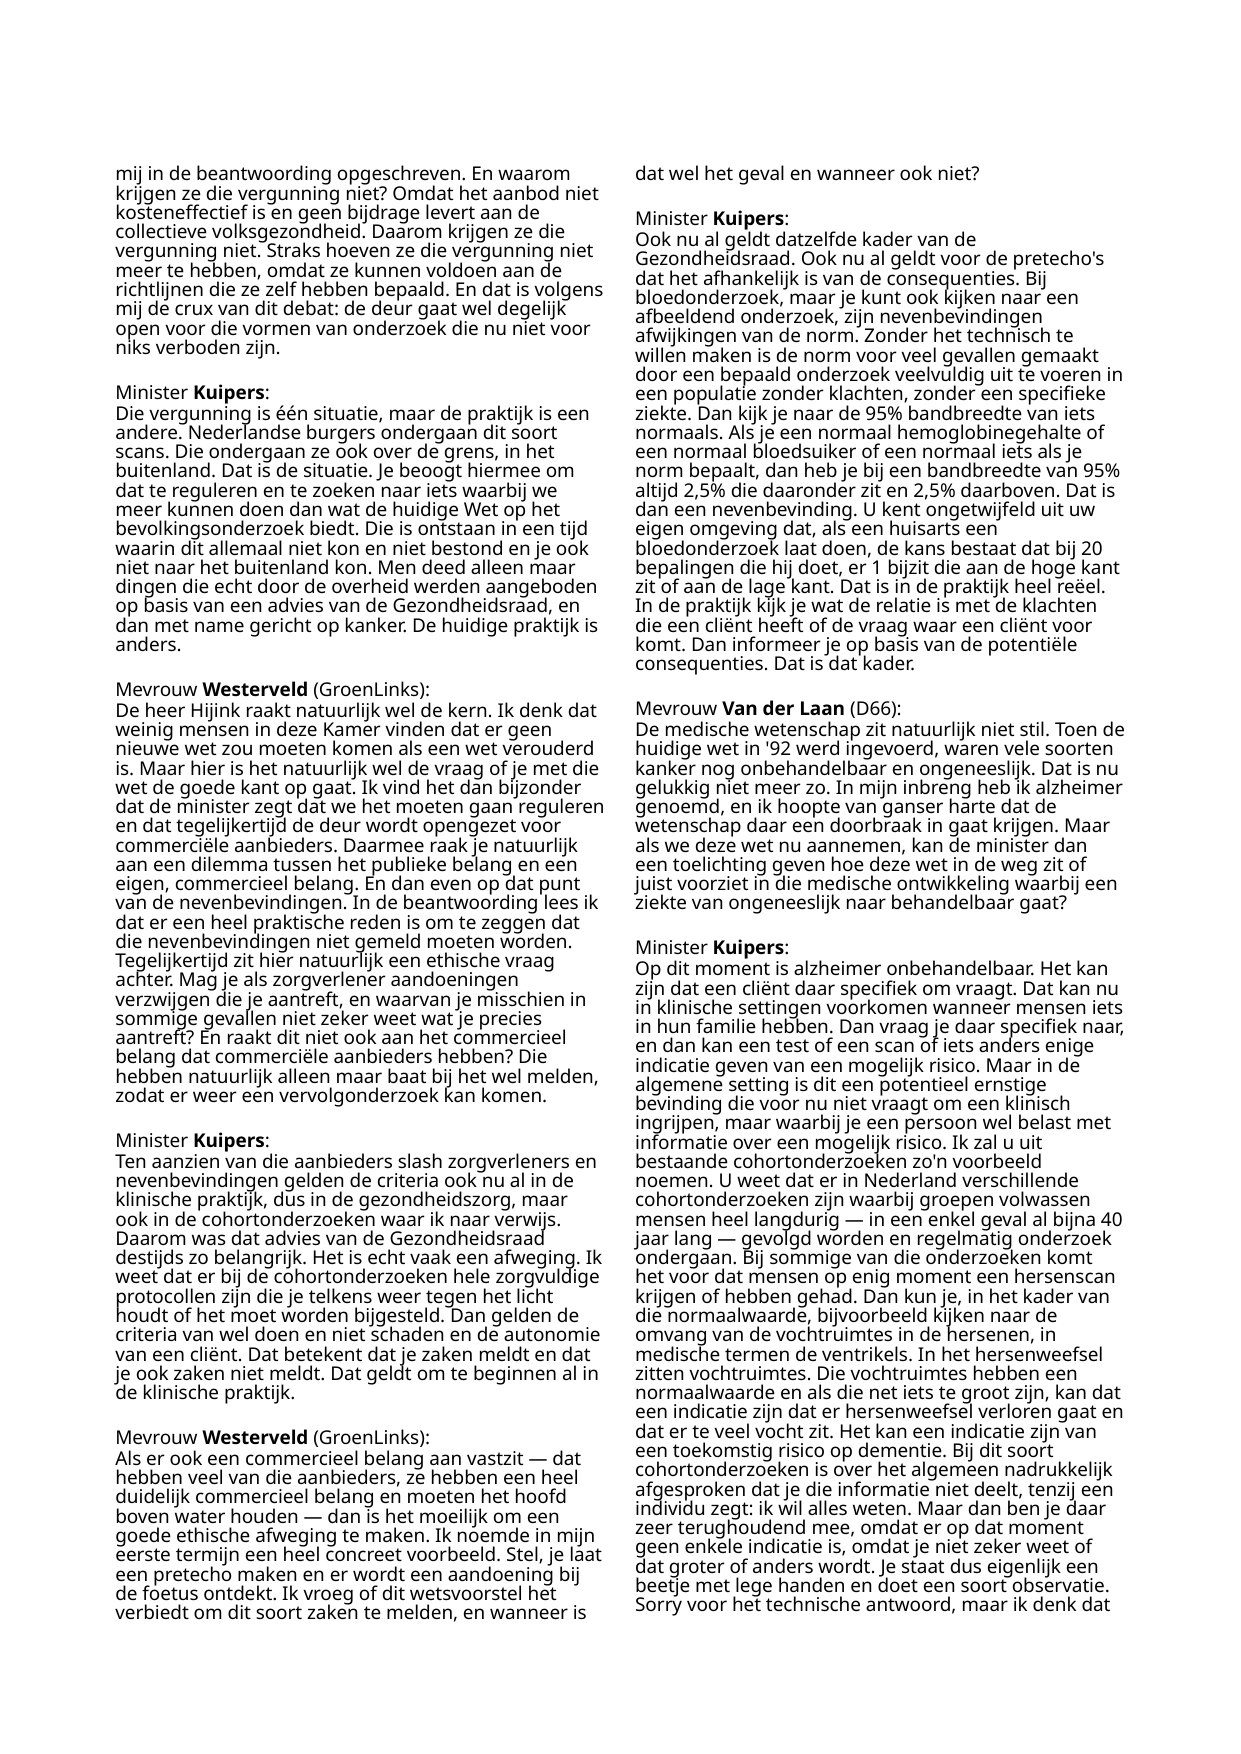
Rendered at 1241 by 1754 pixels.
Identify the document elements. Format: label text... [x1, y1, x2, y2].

text Minister Kuipers: [115, 379, 605, 404]
text Die vergunning is één situatie, maar de praktijk is een andere. Nederlandse burgers ondergaan dit soort scans. Die ondergaan ze ook over de grens, in het buitenland. Dat is de situatie. Je beoogt hiermee om dat te reguleren en te zoeken naar iets waarbij we meer kunnen doen dan wat de huidige Wet op het bevolkingsonderzoek biedt. Die is ontstaan in een tijd waarin dit allemaal niet kon en niet bestond en je ook niet naar het buitenland kon. Men deed alleen maar dingen die echt door de overheid werden aangeboden op basis van een advies van de Gezondheidsraad, en dan met name gericht op kanker. De huidige praktijk is anders. [115, 404, 605, 655]
text mij in de beantwoording opgeschreven. En waarom krijgen ze die vergunning niet? Omdat het aanbod niet kosteneffectief is en geen bijdrage levert aan de collectieve volksgezondheid. Daarom krijgen ze die vergunning niet. Straks hoeven ze die vergunning niet meer te hebben, omdat ze kunnen voldoen aan de richtlijnen die ze zelf hebben bepaald. En dat is volgens mij de crux van dit debat: de deur gaat wel degelijk open voor die vormen van onderzoek die nu niet voor niks verboden zijn. [115, 165, 605, 358]
text Op dit moment is alzheimer onbehandelbaar. Het kan zijn dat een cliënt daar specifiek om vraagt. Dat kan nu in klinische settingen voorkomen wanneer mensen iets in hun familie hebben. Dan vraag je daar specifiek naar, en dan kan een test of een scan of iets anders enige indicatie geven van een mogelijk risico. Maar in de algemene setting is dit een potentieel ernstige bevinding die voor nu niet vraagt om een klinisch ingrijpen, maar waarbij je een persoon wel belast met informatie over een mogelijk risico. Ik zal u uit bestaande cohortonderzoeken zo'n voorbeeld noemen. U weet dat er in Nederland verschillende cohortonderzoeken zijn waarbij groepen volwassen mensen heel langdurig — in een enkel geval al bijna 40 jaar lang — gevolgd worden en regelmatig onderzoek ondergaan. Bij sommige van die onderzoeken komt het voor dat mensen op enig moment een hersenscan krijgen of hebben gehad. Dan kun je, in het kader van die normaalwaarde, bijvoorbeeld kijken naar de omvang van de vochtruimtes in de hersenen, in medische termen de ventrikels. In het hersenweefsel zitten vochtruimtes. Die vochtruimtes hebben een normaalwaarde en als die net iets te groot zijn, kan dat een indicatie zijn dat er hersenweefsel verloren gaat en dat er te veel vocht zit. Het kan een indicatie zijn van een toekomstig risico op dementie. Bij dit soort cohortonderzoeken is over het algemeen nadrukkelijk afgesproken dat je die informatie niet deelt, tenzij een individu zegt: ik wil alles weten. Maar dan ben je daar zeer terughoudend mee, omdat er op dat moment geen enkele indicatie is, omdat je niet zeker weet of dat groter of anders wordt. Je staat dus eigenlijk een beetje met lege handen en doet een soort observatie. Sorry voor het technische antwoord, maar ik denk dat [635, 960, 1125, 1615]
text Minister Kuipers: [115, 1127, 605, 1153]
text Minister Kuipers: [635, 205, 1125, 231]
text Mevrouw Westerveld (GroenLinks): [115, 676, 605, 702]
text Ook nu al geldt datzelfde kader van de Gezondheidsraad. Ook nu al geldt voor de pretecho's dat het afhankelijk is van de consequenties. Bij bloedonderzoek, maar je kunt ook kijken naar een afbeeldend onderzoek, zijn nevenbevindingen afwijkingen van de norm. Zonder het technisch te willen maken is de norm voor veel gevallen gemaakt door een bepaald onderzoek veelvuldig uit te voeren in een populatie zonder klachten, zonder een specifieke ziekte. Dan kijk je naar de 95% bandbreedte van iets normaals. Als je een normaal hemoglobinegehalte of een normaal bloedsuiker of een normaal iets als je norm bepaalt, dan heb je bij een bandbreedte van 95% altijd 2,5% die daaronder zit en 2,5% daarboven. Dat is dan een nevenbevinding. U kent ongetwijfeld uit uw eigen omgeving dat, als een huisarts een bloedonderzoek laat doen, de kans bestaat dat bij 20 bepalingen die hij doet, er 1 bijzit die aan de hoge kant zit of aan de lage kant. Dat is in de praktijk heel reëel. In de praktijk kijk je wat de relatie is met de klachten die een cliënt heeft of de vraag waar een cliënt voor komt. Dan informeer je op basis van de potentiële consequenties. Dat is dat kader. [635, 231, 1125, 674]
text dat wel het geval en wanneer ook niet? [635, 165, 1125, 184]
text Als er ook een commercieel belang aan vastzit — dat hebben veel van die aanbieders, ze hebben een heel duidelijk commercieel belang en moeten het hoofd boven water houden — dan is het moeilijk om een goede ethische afweging te maken. Ik noemde in mijn eerste termijn een heel concreet voorbeeld. Stel, je laat een pretecho maken en er wordt een aandoening bij de foetus ontdekt. Ik vroeg of dit wetsvoorstel het verbiedt om dit soort zaken te melden, en wanneer is [115, 1450, 605, 1623]
text De heer Hijink raakt natuurlijk wel de kern. Ik denk dat weinig mensen in deze Kamer vinden dat er geen nieuwe wet zou moeten komen als een wet verouderd is. Maar hier is het natuurlijk wel de vraag of je met die wet de goede kant op gaat. Ik vind het dan bijzonder dat de minister zegt dat we het moeten gaan reguleren en dat tegelijkertijd de deur wordt opengezet voor commerciële aanbieders. Daarmee raak je natuurlijk aan een dilemma tussen het publieke belang en een eigen, commercieel belang. En dan even op dat punt van de nevenbevindingen. In de beantwoording lees ik dat er een heel praktische reden is om te zeggen dat die nevenbevindingen niet gemeld moeten worden. Tegelijkertijd zit hier natuurlijk een ethische vraag achter. Mag je als zorgverlener aandoeningen verzwijgen die je aantreft, en waarvan je misschien in sommige gevallen niet zeker weet wat je precies aantreft? En raakt dit niet ook aan het commercieel belang dat commerciële aanbieders hebben? Die hebben natuurlijk alleen maar baat bij het wel melden, zodat er weer een vervolgonderzoek kan komen. [115, 702, 605, 1106]
text Mevrouw Westerveld (GroenLinks): [115, 1424, 605, 1450]
text Minister Kuipers: [635, 934, 1125, 960]
text Mevrouw Van der Laan (D66): [635, 695, 1125, 721]
text Ten aanzien van die aanbieders slash zorgverleners en nevenbevindingen gelden de criteria ook nu al in de klinische praktijk, dus in de gezondheidszorg, maar ook in de cohortonderzoeken waar ik naar verwijs. Daarom was dat advies van de Gezondheidsraad destijds zo belangrijk. Het is echt vaak een afweging. Ik weet dat er bij de cohortonderzoeken hele zorgvuldige protocollen zijn die je telkens weer tegen het licht houdt of het moet worden bijgesteld. Dan gelden de criteria van wel doen en niet schaden en de autonomie van een cliënt. Dat betekent dat je zaken meldt en dat je ook zaken niet meldt. Dat geldt om te beginnen al in de klinische praktijk. [115, 1153, 605, 1403]
text De medische wetenschap zit natuurlijk niet stil. Toen de huidige wet in '92 werd ingevoerd, waren vele soorten kanker nog onbehandelbaar en ongeneeslijk. Dat is nu gelukkig niet meer zo. In mijn inbreng heb ik alzheimer genoemd, en ik hoopte van ganser harte dat de wetenschap daar een doorbraak in gaat krijgen. Maar als we deze wet nu aannemen, kan de minister dan een toelichting geven hoe deze wet in de weg zit of juist voorziet in die medische ontwikkeling waarbij een ziekte van ongeneeslijk naar behandelbaar gaat? [635, 721, 1125, 914]
